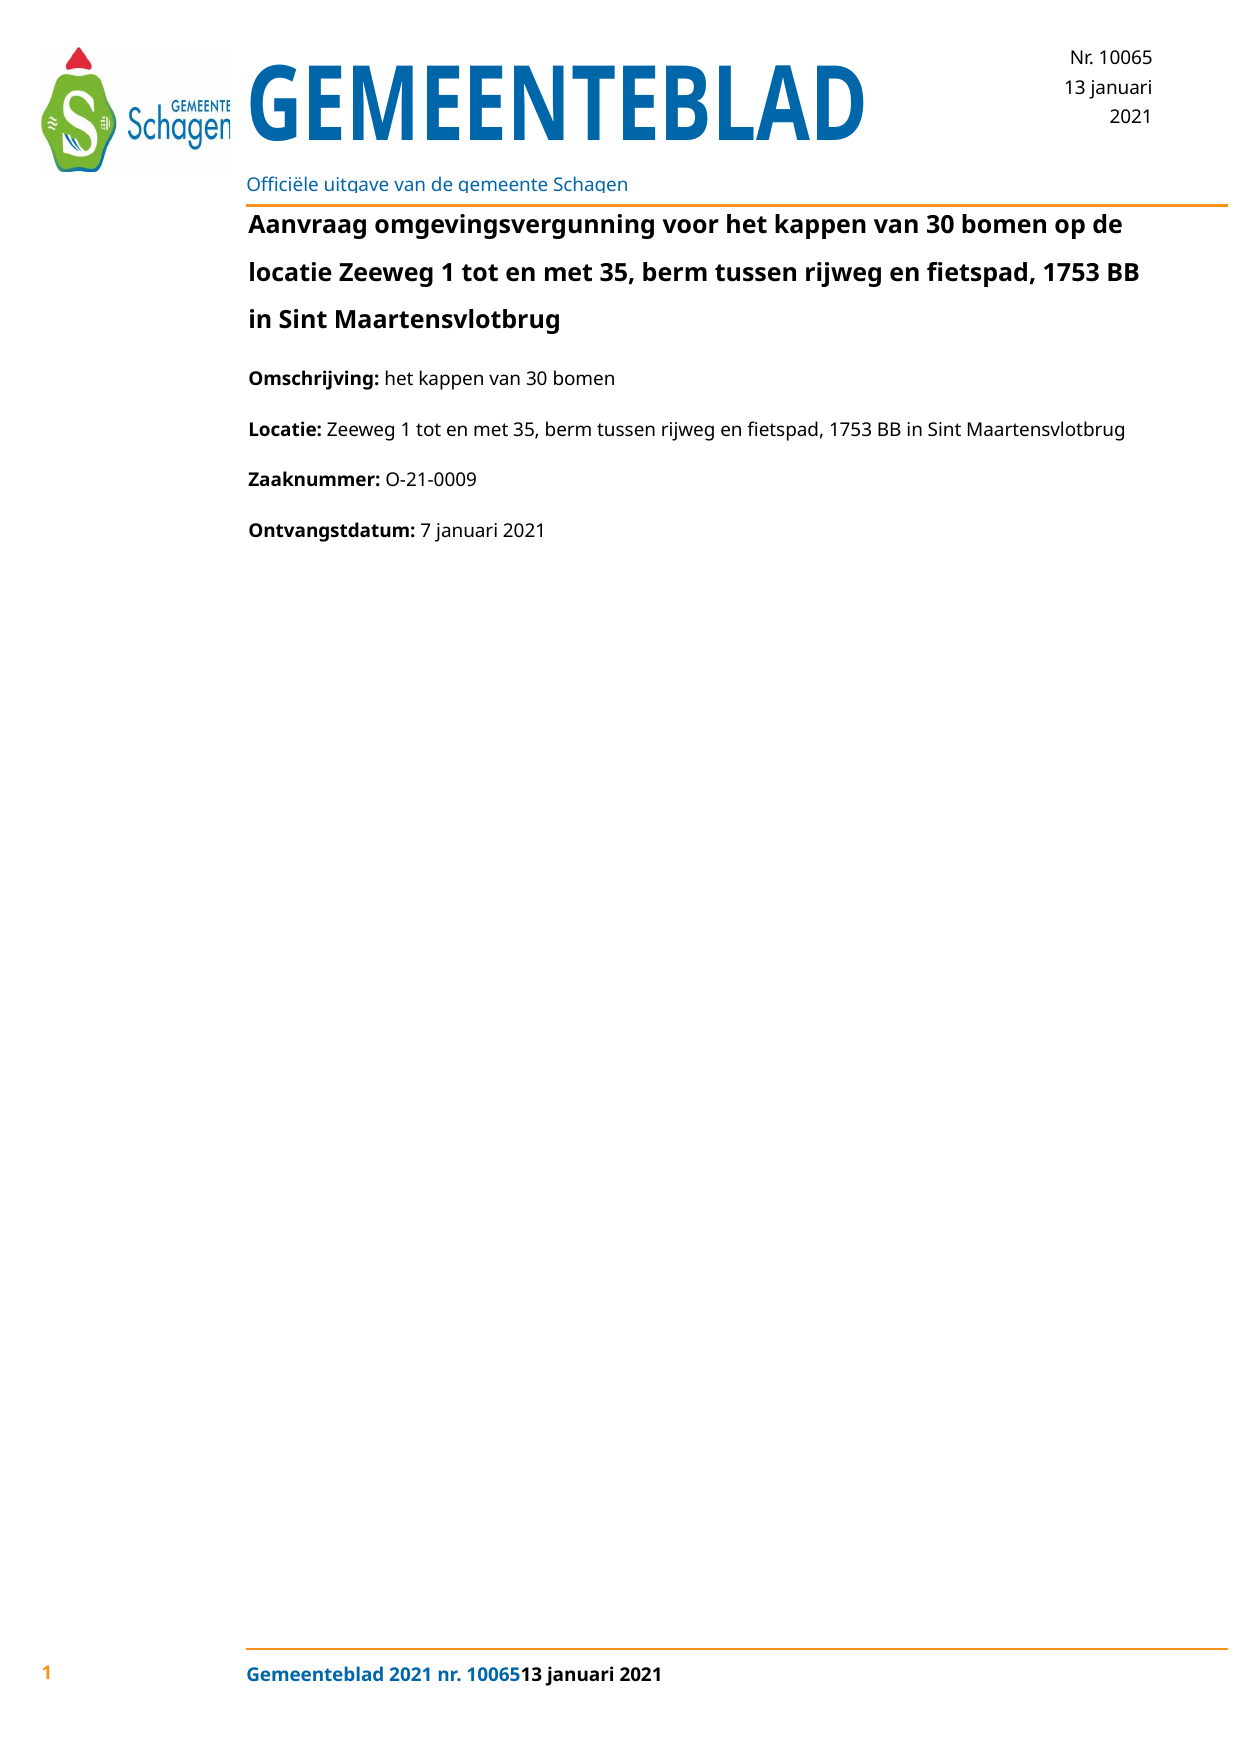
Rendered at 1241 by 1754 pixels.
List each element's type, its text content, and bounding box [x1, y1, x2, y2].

picture [41, 47, 231, 172]
text Ontvangstdatum: 7 januari 2021 [248, 517, 1152, 542]
text Aanvraag omgevingsvergunning voor het kappen van 30 bomen op de locatie Zeeweg 1 tot en met 35, berm tussen rijweg en fietspad, 1753 BB in Sint Maartensvlotbrug [248, 207, 1152, 336]
text Omschrijving: het kappen van 30 bomen [248, 366, 1152, 391]
text Locatie: Zeeweg 1 tot en met 35, berm tussen rijweg en fietspad, 1753 BB in Sint Maartensvlotbrug [248, 416, 1152, 442]
text Zaaknummer: O-21-0009 [248, 466, 1152, 492]
